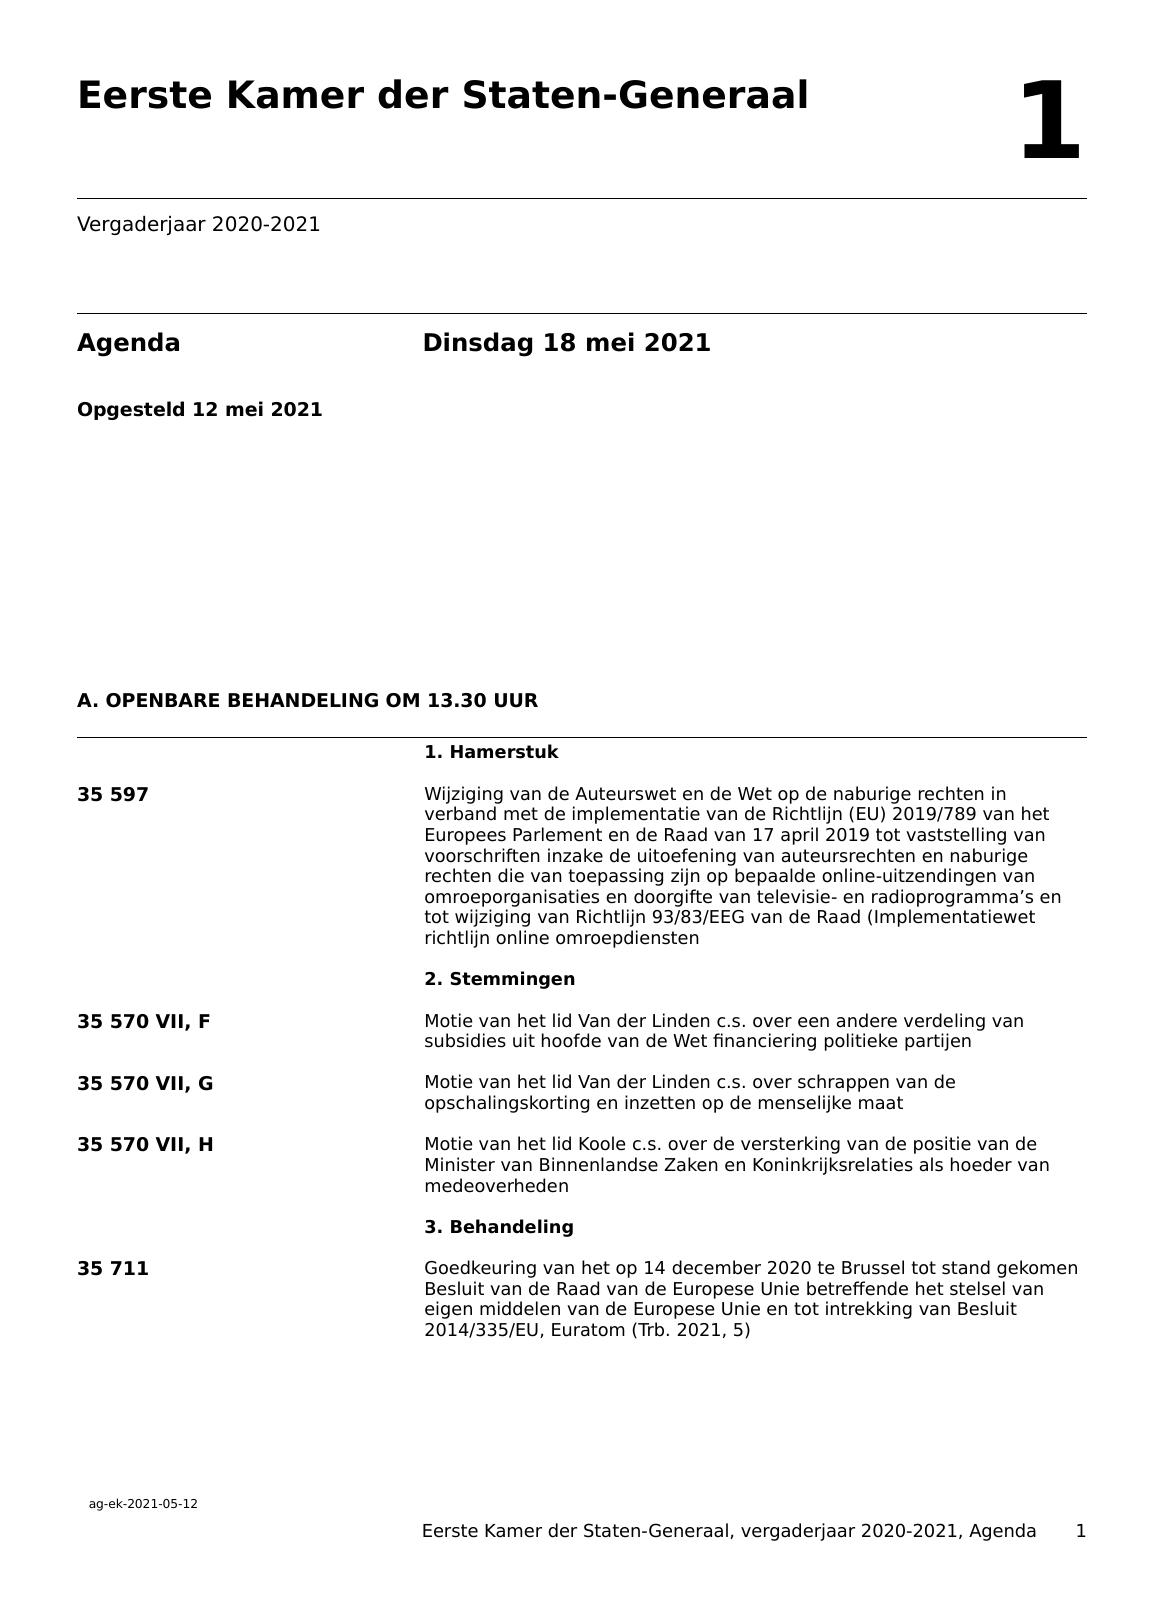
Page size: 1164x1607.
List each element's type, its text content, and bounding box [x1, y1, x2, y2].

table_cell [418, 1114, 1087, 1134]
table_cell 35 570 VII, H [77, 1134, 401, 1196]
table_cell [401, 990, 418, 1011]
table_cell [77, 1196, 401, 1217]
table_header [401, 738, 418, 763]
table_cell 35 711 [77, 1258, 401, 1341]
table_cell [401, 1217, 418, 1237]
table_header 1. Hamerstuk [418, 738, 1087, 763]
table_cell Dinsdag 18 mei 2021 [422, 314, 1087, 357]
table_cell Vergaderjaar 2020-2021 [77, 199, 1087, 313]
table_cell [77, 763, 401, 784]
table_cell [77, 969, 401, 990]
table_cell Motie van het lid Van der Linden c.s. over een andere verdeling van subsidies uit hoofde van de Wet financiering politieke partijen [418, 1011, 1087, 1052]
table_cell 2. Stemmingen [418, 969, 1087, 990]
table_cell [401, 1073, 418, 1114]
table_cell Wijziging van de Auteurswet en de Wet op de naburige rechten in verband met de implementatie van de Richtlijn (EU) 2019/789 van het Europees Parlement en de Raad van 17 april 2019 tot vaststelling van voorschriften inzake de uitoefening van auteursrechten en naburige rechten die van toepassing zijn op bepaalde online-uitzendingen van omroeporganisaties en doorgifte van televisie- en radioprogramma’s en tot wijziging van Richtlijn 93/83/EEG van de Raad (Implementatiewet richtlijn online omroepdiensten [418, 784, 1087, 949]
table_cell [401, 1052, 418, 1072]
text Opgesteld 12 mei 2021 [77, 399, 1087, 421]
subtitle A. OPENBARE BEHANDELING OM 13.30 UUR [77, 690, 1087, 712]
table_cell 35 570 VII, F [77, 1011, 401, 1052]
table_cell [401, 1238, 418, 1258]
table_cell [401, 763, 418, 784]
table_cell Motie van het lid Koole c.s. over de versterking van de positie van de Minister van Binnenlandse Zaken en Koninkrijksrelaties als hoeder van medeoverheden [418, 1134, 1087, 1196]
table_cell [418, 1196, 1087, 1217]
table_cell [77, 990, 401, 1011]
table_cell Goedkeuring van het op 14 december 2020 te Brussel tot stand gekomen Besluit van de Raad van de Europese Unie betreffende het stelsel van eigen middelen van de Europese Unie en tot intrekking van Besluit 2014/335/EU, Euratom (Trb. 2021, 5) [418, 1258, 1087, 1341]
table_cell [401, 969, 418, 990]
table_header 1 [886, 59, 1087, 198]
table_header Eerste Kamer der Staten-Generaal [77, 59, 886, 198]
table_cell [418, 763, 1087, 784]
table_cell [418, 990, 1087, 1011]
table_header [77, 738, 401, 763]
table_cell [401, 1134, 418, 1196]
table_cell Agenda [77, 314, 422, 357]
table_cell [77, 1217, 401, 1237]
table_cell [418, 1052, 1087, 1072]
table_cell [401, 1011, 418, 1052]
text ag-ek-2021-05-12 [88, 1497, 323, 1511]
table_cell [77, 1052, 401, 1072]
table_cell [77, 949, 401, 969]
table_cell [401, 1196, 418, 1217]
table_cell [77, 1114, 401, 1134]
table_cell 3. Behandeling [418, 1217, 1087, 1237]
table_cell 35 570 VII, G [77, 1073, 401, 1114]
table_cell [401, 784, 418, 949]
table_cell 35 597 [77, 784, 401, 949]
table_cell [401, 949, 418, 969]
table_cell [401, 1258, 418, 1341]
table_cell Motie van het lid Van der Linden c.s. over schrappen van de opschalingskorting en inzetten op de menselijke maat [418, 1073, 1087, 1114]
table_cell [418, 1238, 1087, 1258]
table_cell [77, 1238, 401, 1258]
table_cell [401, 1114, 418, 1134]
table_cell [418, 949, 1087, 969]
